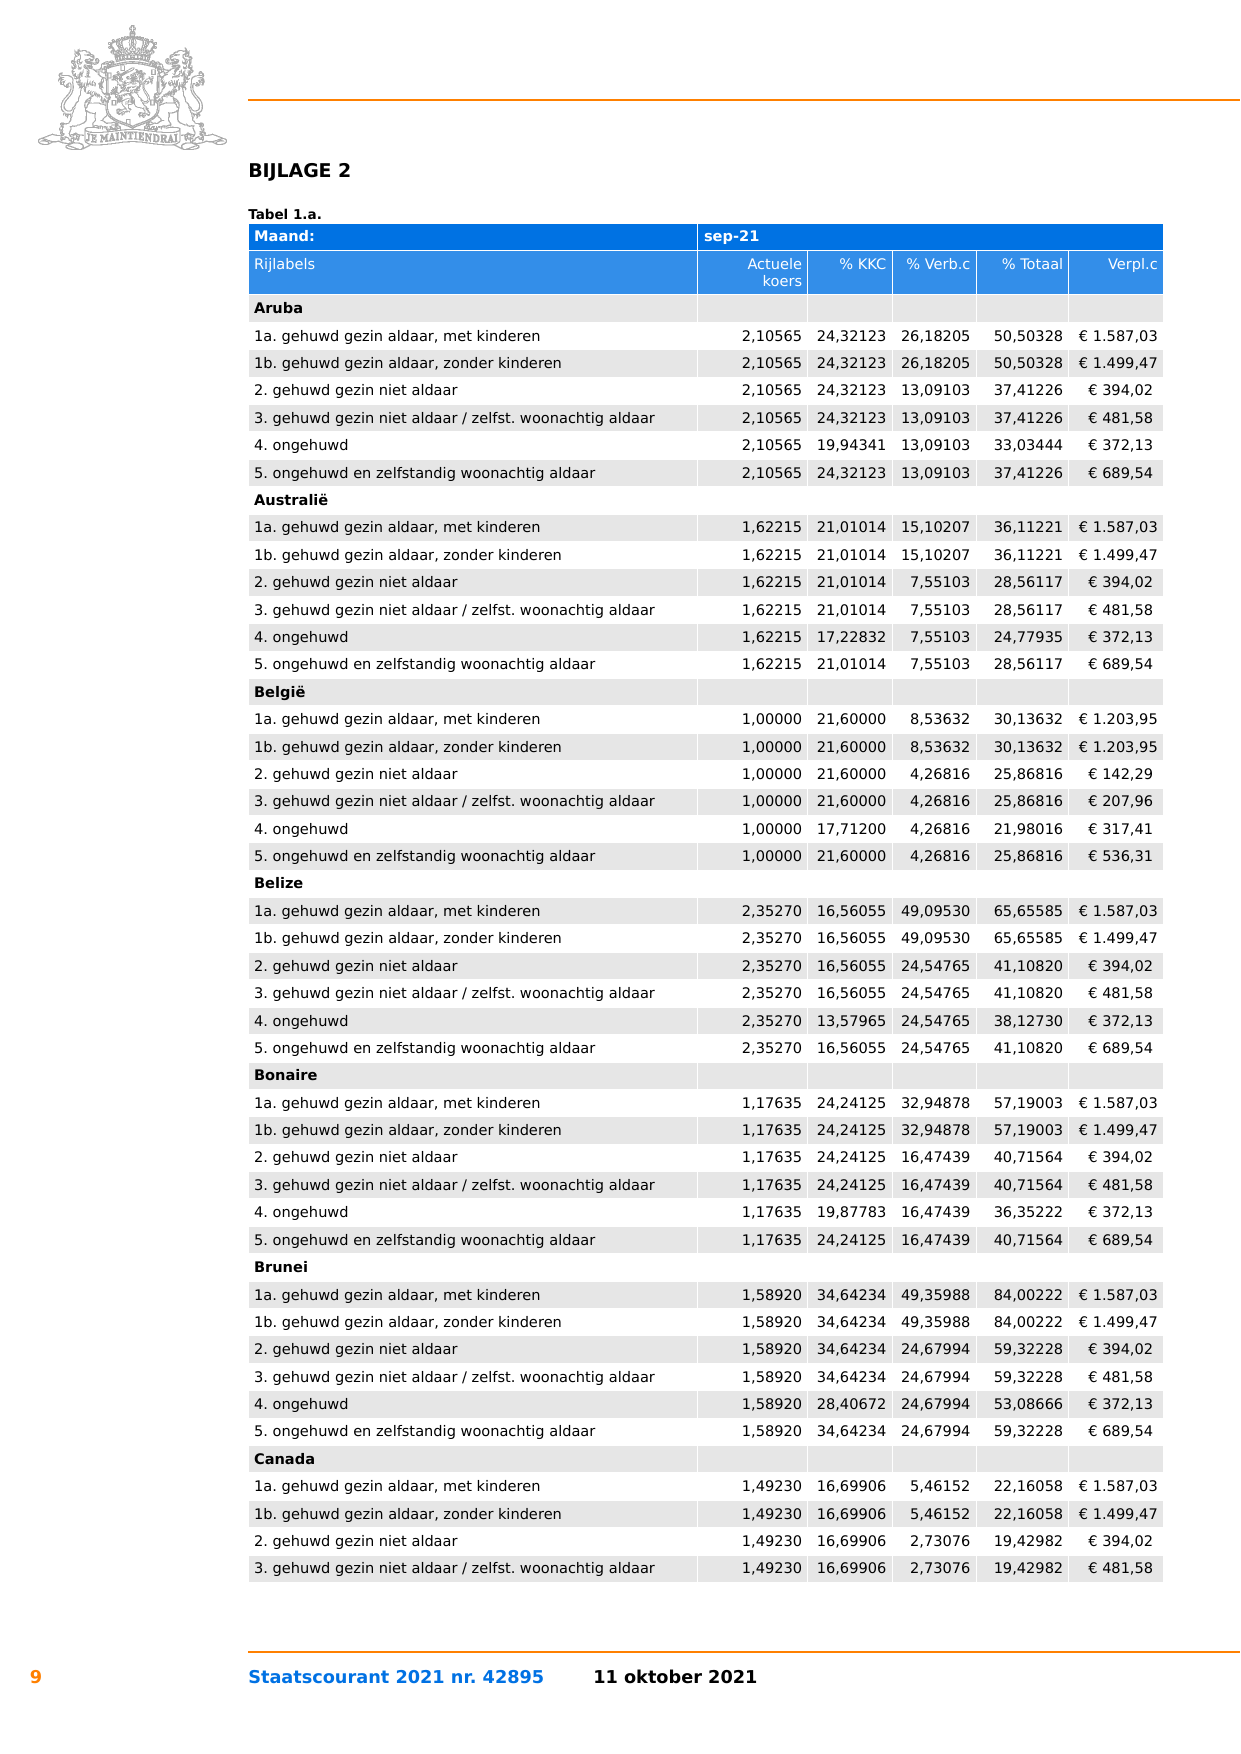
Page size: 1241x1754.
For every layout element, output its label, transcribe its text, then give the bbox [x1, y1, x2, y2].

table_cell 19,94341 [808, 433, 892, 459]
table_cell € 372,13 [1069, 1391, 1163, 1418]
table_cell € 1.587,03 [1069, 515, 1163, 541]
table_cell [893, 1446, 976, 1472]
table_cell 16,56055 [808, 926, 892, 952]
table_cell 22,16058 [977, 1501, 1068, 1527]
table_cell 2,35270 [698, 980, 807, 1007]
table_cell 13,09103 [893, 378, 976, 404]
table_cell 5. ongehuwd en zelfstandig woonachtig aldaar [249, 460, 697, 486]
table_cell [1069, 1446, 1163, 1472]
table_cell 25,86816 [977, 789, 1068, 815]
table_cell 49,35988 [893, 1282, 976, 1308]
table_cell 1,62215 [698, 515, 807, 541]
table_cell 3. gehuwd gezin niet aldaar / zelfst. woonachtig aldaar [249, 405, 697, 431]
table_cell 1,49230 [698, 1556, 807, 1582]
table_cell 24,32123 [808, 323, 892, 349]
table_cell 41,10820 [977, 953, 1068, 979]
table_cell € 481,58 [1069, 980, 1163, 1007]
table_cell 24,67994 [893, 1364, 976, 1390]
table_cell Aruba [249, 295, 697, 322]
table_cell 50,50328 [977, 350, 1068, 377]
table_cell € 689,54 [1069, 1419, 1163, 1445]
table_cell 1a. gehuwd gezin aldaar, met kinderen [249, 1474, 697, 1500]
table_cell 1,00000 [698, 789, 807, 815]
table_cell 4,26816 [893, 843, 976, 870]
table_cell 2,10565 [698, 378, 807, 404]
table_cell 26,18205 [893, 350, 976, 377]
table_cell [698, 1063, 807, 1089]
table_cell 2,73076 [893, 1556, 976, 1582]
table_cell € 689,54 [1069, 460, 1163, 486]
table_cell 25,86816 [977, 761, 1068, 787]
table_cell 13,09103 [893, 460, 976, 486]
table_header Tabel 1.a. [248, 207, 1163, 223]
table_cell 24,77935 [977, 624, 1068, 651]
table_cell € 394,02 [1069, 1528, 1163, 1554]
table_cell 50,50328 [977, 323, 1068, 349]
table_cell 16,56055 [808, 953, 892, 979]
table_cell 1,17635 [698, 1090, 807, 1116]
table_cell 1,17635 [698, 1227, 807, 1253]
table_cell 28,40672 [808, 1391, 892, 1418]
table_cell 34,64234 [808, 1364, 892, 1390]
table_cell 5,46152 [893, 1474, 976, 1500]
table_cell 2,35270 [698, 898, 807, 924]
table_cell [1069, 487, 1163, 513]
table_cell 1a. gehuwd gezin aldaar, met kinderen [249, 1282, 697, 1308]
table_cell 38,12730 [977, 1008, 1068, 1034]
table_cell 1,58920 [698, 1419, 807, 1445]
table_cell 24,54765 [893, 980, 976, 1007]
table_cell % KKC [808, 251, 892, 294]
table_cell 16,47439 [893, 1200, 976, 1226]
table_cell 21,01014 [808, 569, 892, 596]
table_cell 4. ongehuwd [249, 1008, 697, 1034]
table_cell 24,67994 [893, 1336, 976, 1363]
table_cell € 394,02 [1069, 378, 1163, 404]
table_cell Australië [249, 487, 697, 513]
table_cell [808, 1063, 892, 1089]
table_cell 4. ongehuwd [249, 1391, 697, 1418]
table_cell 19,87783 [808, 1200, 892, 1226]
table_cell 24,32123 [808, 350, 892, 377]
table_cell 16,56055 [808, 1035, 892, 1061]
table_cell € 1.499,47 [1069, 1309, 1163, 1335]
table_cell 24,54765 [893, 1035, 976, 1061]
table_cell € 394,02 [1069, 569, 1163, 596]
table_cell Maand: [249, 224, 697, 250]
table_cell 16,47439 [893, 1172, 976, 1198]
table_cell 59,32228 [977, 1419, 1068, 1445]
table_cell 2,10565 [698, 433, 807, 459]
table_cell 16,69906 [808, 1474, 892, 1500]
table_cell 1,00000 [698, 706, 807, 733]
table_cell 57,19003 [977, 1117, 1068, 1144]
table_cell [893, 679, 976, 705]
table_cell [808, 295, 892, 322]
table_cell 1a. gehuwd gezin aldaar, met kinderen [249, 1090, 697, 1116]
table_cell 1,00000 [698, 843, 807, 870]
table_cell Canada [249, 1446, 697, 1472]
table_cell € 1.499,47 [1069, 350, 1163, 377]
table_cell 16,69906 [808, 1528, 892, 1554]
table_cell Actuele koers [698, 251, 807, 294]
table_cell 16,56055 [808, 980, 892, 1007]
table_cell 16,56055 [808, 898, 892, 924]
table_cell sep-21 [698, 224, 1163, 250]
table_cell 1b. gehuwd gezin aldaar, zonder kinderen [249, 734, 697, 760]
table_cell € 372,13 [1069, 1008, 1163, 1034]
table_cell € 689,54 [1069, 1227, 1163, 1253]
table_cell 13,57965 [808, 1008, 892, 1034]
table_cell 49,09530 [893, 926, 976, 952]
table_cell 1a. gehuwd gezin aldaar, met kinderen [249, 706, 697, 733]
table_cell 2. gehuwd gezin niet aldaar [249, 1528, 697, 1554]
table_cell 13,09103 [893, 433, 976, 459]
table_cell 59,32228 [977, 1364, 1068, 1390]
table_cell 1,49230 [698, 1528, 807, 1554]
table_cell € 1.587,03 [1069, 1474, 1163, 1500]
table_cell 34,64234 [808, 1309, 892, 1335]
table_cell 1a. gehuwd gezin aldaar, met kinderen [249, 515, 697, 541]
table_cell [977, 295, 1068, 322]
table_cell 15,10207 [893, 515, 976, 541]
table_cell [893, 871, 976, 897]
table_cell 24,32123 [808, 460, 892, 486]
table_cell 24,24125 [808, 1117, 892, 1144]
table_cell [698, 1446, 807, 1472]
table_cell 4,26816 [893, 789, 976, 815]
table_cell 59,32228 [977, 1336, 1068, 1363]
table_cell 3. gehuwd gezin niet aldaar / zelfst. woonachtig aldaar [249, 980, 697, 1007]
table_cell 2,35270 [698, 926, 807, 952]
table_cell 21,60000 [808, 706, 892, 733]
table_cell 2. gehuwd gezin niet aldaar [249, 953, 697, 979]
table_cell 49,09530 [893, 898, 976, 924]
table_cell € 1.499,47 [1069, 1501, 1163, 1527]
table_cell 24,54765 [893, 1008, 976, 1034]
table_cell 1,00000 [698, 816, 807, 842]
table_cell 34,64234 [808, 1282, 892, 1308]
table_cell € 1.499,47 [1069, 542, 1163, 568]
table_cell [698, 295, 807, 322]
table_cell 1,62215 [698, 569, 807, 596]
table_cell [808, 679, 892, 705]
table_cell 21,01014 [808, 597, 892, 623]
table_cell 7,55103 [893, 624, 976, 651]
table_cell € 372,13 [1069, 624, 1163, 651]
table_cell 53,08666 [977, 1391, 1068, 1418]
table_cell 28,56117 [977, 597, 1068, 623]
table_cell [808, 487, 892, 513]
table_cell € 207,96 [1069, 789, 1163, 815]
table_cell € 1.203,95 [1069, 734, 1163, 760]
table_cell 2,10565 [698, 323, 807, 349]
table_cell 5,46152 [893, 1501, 976, 1527]
table_cell 19,42982 [977, 1556, 1068, 1582]
table_cell 16,47439 [893, 1145, 976, 1171]
table_cell € 481,58 [1069, 1556, 1163, 1582]
table_cell 21,01014 [808, 515, 892, 541]
table_cell 40,71564 [977, 1145, 1068, 1171]
table_cell 17,22832 [808, 624, 892, 651]
table_cell 37,41226 [977, 378, 1068, 404]
table_cell [698, 871, 807, 897]
table_cell 1,00000 [698, 734, 807, 760]
table_cell [698, 1254, 807, 1281]
table_cell 21,01014 [808, 652, 892, 678]
table_cell [977, 487, 1068, 513]
table_cell 1,58920 [698, 1282, 807, 1308]
table_cell [1069, 295, 1163, 322]
table_cell 8,53632 [893, 734, 976, 760]
table_cell [1069, 679, 1163, 705]
table_cell 2. gehuwd gezin niet aldaar [249, 378, 697, 404]
table_cell 1,49230 [698, 1501, 807, 1527]
table_cell 28,56117 [977, 652, 1068, 678]
table_cell 3. gehuwd gezin niet aldaar / zelfst. woonachtig aldaar [249, 1364, 697, 1390]
table_cell [808, 1254, 892, 1281]
table_cell 37,41226 [977, 405, 1068, 431]
table_cell € 394,02 [1069, 953, 1163, 979]
table_cell 1,17635 [698, 1200, 807, 1226]
table_cell 7,55103 [893, 569, 976, 596]
table_cell € 689,54 [1069, 652, 1163, 678]
table_cell 21,60000 [808, 761, 892, 787]
table_cell 2. gehuwd gezin niet aldaar [249, 1336, 697, 1363]
table_cell 1,62215 [698, 542, 807, 568]
table_cell 84,00222 [977, 1282, 1068, 1308]
table_cell 1,62215 [698, 597, 807, 623]
table_cell 4,26816 [893, 816, 976, 842]
table_cell 84,00222 [977, 1309, 1068, 1335]
table_cell € 1.499,47 [1069, 926, 1163, 952]
table_cell 16,69906 [808, 1556, 892, 1582]
table_cell 24,32123 [808, 378, 892, 404]
table_cell België [249, 679, 697, 705]
subtitle BIJLAGE 2 [248, 160, 1163, 182]
table_cell 57,19003 [977, 1090, 1068, 1116]
table_cell 2,35270 [698, 1035, 807, 1061]
table_cell 2. gehuwd gezin niet aldaar [249, 569, 697, 596]
table_cell Rijlabels [249, 251, 697, 294]
table_cell € 1.587,03 [1069, 1282, 1163, 1308]
table_cell [698, 487, 807, 513]
table_cell 5. ongehuwd en zelfstandig woonachtig aldaar [249, 843, 697, 870]
table_cell 2,35270 [698, 953, 807, 979]
table_cell 1,62215 [698, 624, 807, 651]
table_cell € 394,02 [1069, 1336, 1163, 1363]
table_cell 3. gehuwd gezin niet aldaar / zelfst. woonachtig aldaar [249, 597, 697, 623]
table_cell 17,71200 [808, 816, 892, 842]
table_cell 2,35270 [698, 1008, 807, 1034]
table_cell [977, 871, 1068, 897]
table_cell [893, 1254, 976, 1281]
table_cell 1,58920 [698, 1336, 807, 1363]
table_cell 1,17635 [698, 1145, 807, 1171]
table_cell 36,35222 [977, 1200, 1068, 1226]
table_cell € 1.499,47 [1069, 1117, 1163, 1144]
table_cell € 372,13 [1069, 433, 1163, 459]
table_cell 1,00000 [698, 761, 807, 787]
table_cell 32,94878 [893, 1090, 976, 1116]
table_cell 24,67994 [893, 1391, 976, 1418]
table_cell 1b. gehuwd gezin aldaar, zonder kinderen [249, 1117, 697, 1144]
table_cell 24,24125 [808, 1172, 892, 1198]
table_cell 26,18205 [893, 323, 976, 349]
table_cell 1b. gehuwd gezin aldaar, zonder kinderen [249, 542, 697, 568]
table_cell [977, 1063, 1068, 1089]
table_cell 37,41226 [977, 460, 1068, 486]
table_cell 24,24125 [808, 1145, 892, 1171]
table_cell [977, 1254, 1068, 1281]
table_cell 24,32123 [808, 405, 892, 431]
table_cell € 536,31 [1069, 843, 1163, 870]
table_cell 1b. gehuwd gezin aldaar, zonder kinderen [249, 926, 697, 952]
table_cell 24,24125 [808, 1227, 892, 1253]
table_cell 24,67994 [893, 1419, 976, 1445]
table_cell 1,58920 [698, 1364, 807, 1390]
table_cell 25,86816 [977, 843, 1068, 870]
table_cell 21,60000 [808, 734, 892, 760]
table_cell 41,10820 [977, 980, 1068, 1007]
table_cell [698, 679, 807, 705]
table_cell 16,47439 [893, 1227, 976, 1253]
table_cell 21,60000 [808, 789, 892, 815]
table_cell 4. ongehuwd [249, 433, 697, 459]
table_cell € 481,58 [1069, 405, 1163, 431]
table_cell € 689,54 [1069, 1035, 1163, 1061]
table_cell € 1.587,03 [1069, 323, 1163, 349]
table_cell 36,11221 [977, 542, 1068, 568]
table_cell € 394,02 [1069, 1145, 1163, 1171]
table_cell 65,65585 [977, 926, 1068, 952]
table_cell % Verb.c [893, 251, 976, 294]
table_cell 3. gehuwd gezin niet aldaar / zelfst. woonachtig aldaar [249, 789, 697, 815]
table_cell [1069, 1063, 1163, 1089]
table_cell 3. gehuwd gezin niet aldaar / zelfst. woonachtig aldaar [249, 1172, 697, 1198]
table_cell Verpl.c [1069, 251, 1163, 294]
table_cell 16,69906 [808, 1501, 892, 1527]
table_cell 40,71564 [977, 1227, 1068, 1253]
table_cell 4. ongehuwd [249, 1200, 697, 1226]
table_cell 36,11221 [977, 515, 1068, 541]
table_cell 2,10565 [698, 405, 807, 431]
table_cell 33,03444 [977, 433, 1068, 459]
table_cell [808, 1446, 892, 1472]
table_cell € 1.587,03 [1069, 1090, 1163, 1116]
table_cell 5. ongehuwd en zelfstandig woonachtig aldaar [249, 1035, 697, 1061]
table_cell [893, 1063, 976, 1089]
table_cell [977, 679, 1068, 705]
picture [38, 25, 227, 150]
table_cell Belize [249, 871, 697, 897]
table_cell € 1.587,03 [1069, 898, 1163, 924]
table_cell 3. gehuwd gezin niet aldaar / zelfst. woonachtig aldaar [249, 1556, 697, 1582]
table_cell 15,10207 [893, 542, 976, 568]
table_cell 4. ongehuwd [249, 624, 697, 651]
table_cell 4,26816 [893, 761, 976, 787]
table_cell 21,60000 [808, 843, 892, 870]
table_cell 19,42982 [977, 1528, 1068, 1554]
table_cell 1b. gehuwd gezin aldaar, zonder kinderen [249, 1501, 697, 1527]
table_cell 1b. gehuwd gezin aldaar, zonder kinderen [249, 1309, 697, 1335]
table_cell 65,65585 [977, 898, 1068, 924]
table_cell 8,53632 [893, 706, 976, 733]
table_cell 28,56117 [977, 569, 1068, 596]
table_cell 1,49230 [698, 1474, 807, 1500]
table_cell 1,17635 [698, 1117, 807, 1144]
table_cell 30,13632 [977, 734, 1068, 760]
table_cell [808, 871, 892, 897]
table_cell 1,58920 [698, 1391, 807, 1418]
table_cell 49,35988 [893, 1309, 976, 1335]
table_cell [1069, 1254, 1163, 1281]
table_cell [893, 487, 976, 513]
table_cell 41,10820 [977, 1035, 1068, 1061]
table_cell Bonaire [249, 1063, 697, 1089]
table_cell 13,09103 [893, 405, 976, 431]
table_cell [893, 295, 976, 322]
table_cell 2,10565 [698, 460, 807, 486]
table_cell 1a. gehuwd gezin aldaar, met kinderen [249, 898, 697, 924]
table_cell % Totaal [977, 251, 1068, 294]
table_cell € 481,58 [1069, 1172, 1163, 1198]
table_cell 4. ongehuwd [249, 816, 697, 842]
table_cell [1069, 871, 1163, 897]
table_cell [977, 1446, 1068, 1472]
table_cell 34,64234 [808, 1336, 892, 1363]
table_cell € 142,29 [1069, 761, 1163, 787]
table_cell € 317,41 [1069, 816, 1163, 842]
table_cell 24,54765 [893, 953, 976, 979]
table_cell 32,94878 [893, 1117, 976, 1144]
table_cell 2. gehuwd gezin niet aldaar [249, 1145, 697, 1171]
table_cell 2,10565 [698, 350, 807, 377]
table_cell € 481,58 [1069, 597, 1163, 623]
table_cell € 481,58 [1069, 1364, 1163, 1390]
table_cell € 372,13 [1069, 1200, 1163, 1226]
table_cell 24,24125 [808, 1090, 892, 1116]
table_cell 22,16058 [977, 1474, 1068, 1500]
table_cell 2. gehuwd gezin niet aldaar [249, 761, 697, 787]
table_cell 7,55103 [893, 652, 976, 678]
table_cell 34,64234 [808, 1419, 892, 1445]
table_cell € 1.203,95 [1069, 706, 1163, 733]
table_cell 5. ongehuwd en zelfstandig woonachtig aldaar [249, 1227, 697, 1253]
table_cell 5. ongehuwd en zelfstandig woonachtig aldaar [249, 1419, 697, 1445]
table_cell 1,17635 [698, 1172, 807, 1198]
table_cell Brunei [249, 1254, 697, 1281]
table_cell 40,71564 [977, 1172, 1068, 1198]
table_cell 7,55103 [893, 597, 976, 623]
table_cell 21,98016 [977, 816, 1068, 842]
table_cell 5. ongehuwd en zelfstandig woonachtig aldaar [249, 652, 697, 678]
table_cell 30,13632 [977, 706, 1068, 733]
table_cell 1,62215 [698, 652, 807, 678]
table_cell 21,01014 [808, 542, 892, 568]
table_cell 2,73076 [893, 1528, 976, 1554]
table_cell 1,58920 [698, 1309, 807, 1335]
table_cell 1b. gehuwd gezin aldaar, zonder kinderen [249, 350, 697, 377]
table_cell 1a. gehuwd gezin aldaar, met kinderen [249, 323, 697, 349]
